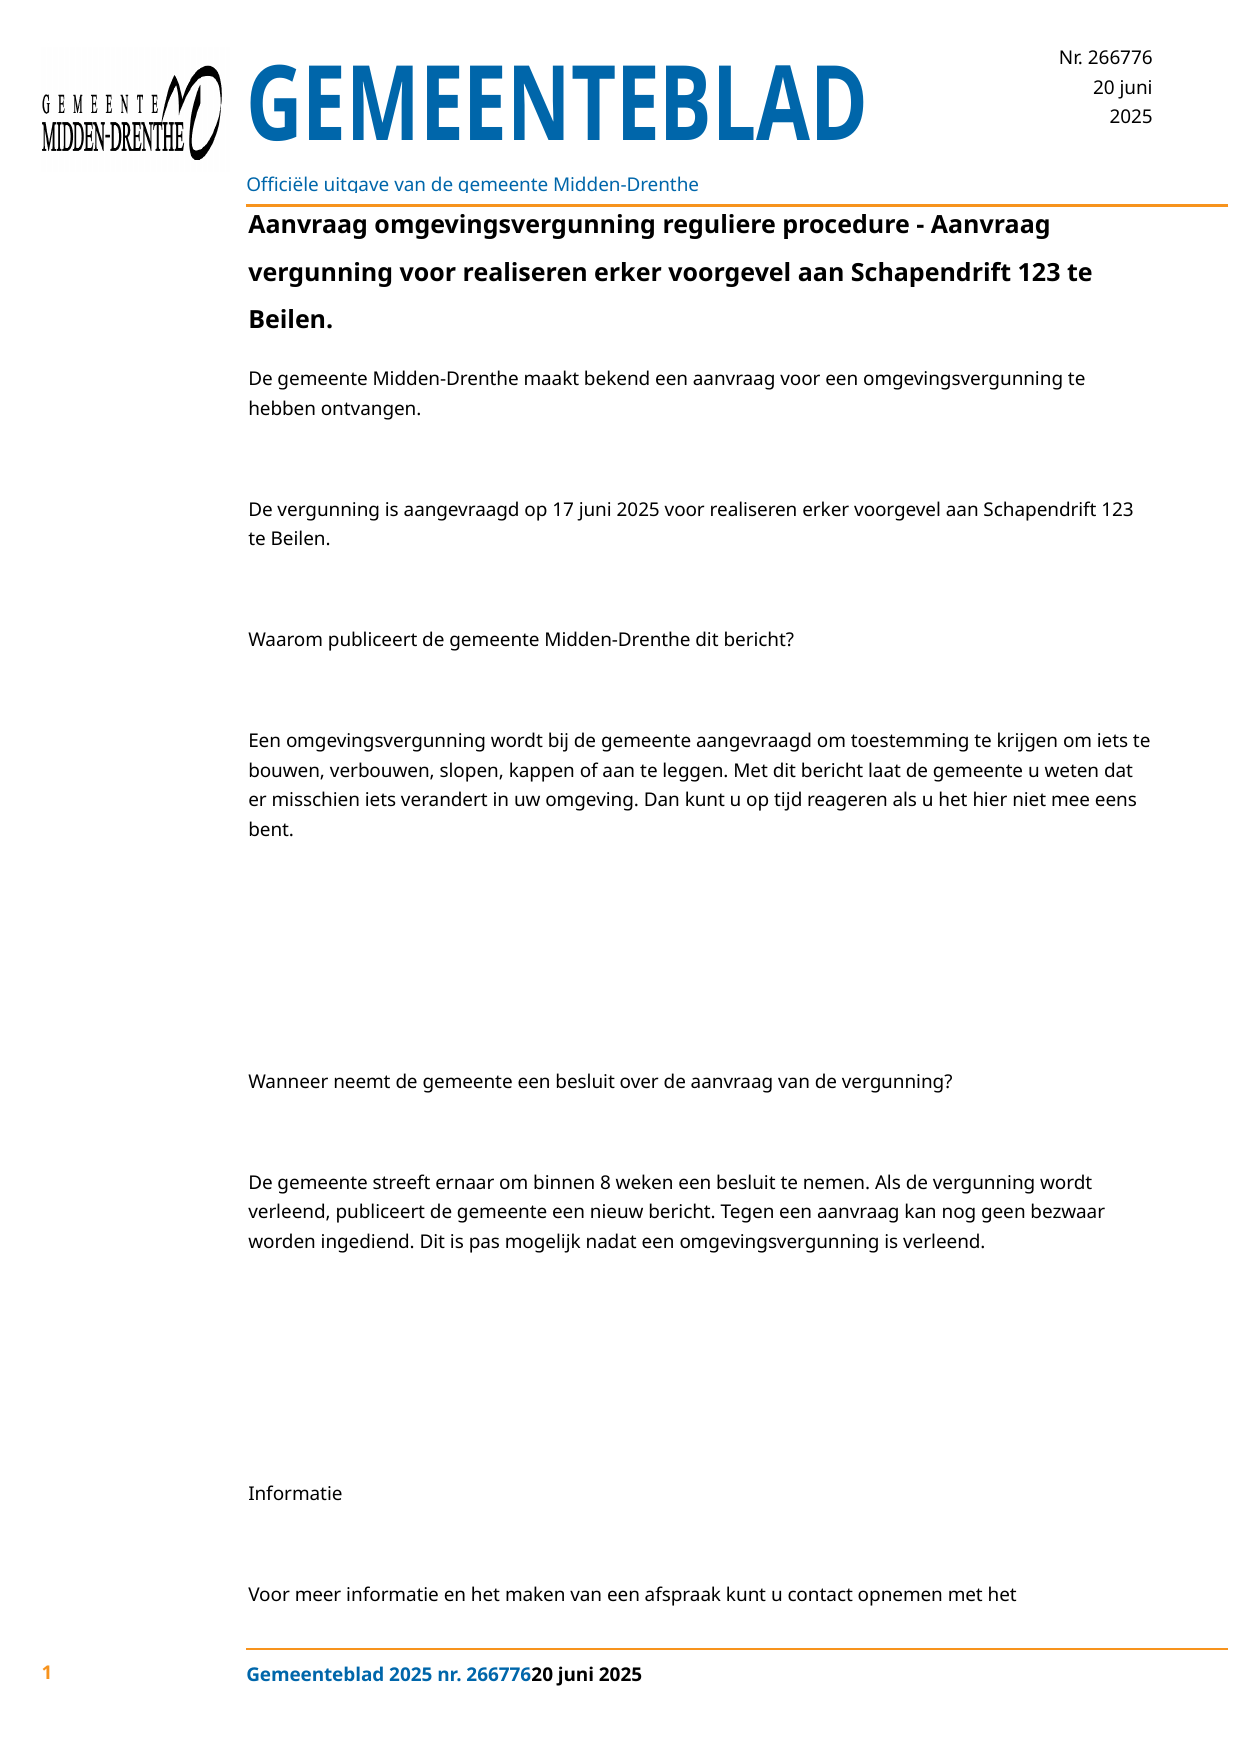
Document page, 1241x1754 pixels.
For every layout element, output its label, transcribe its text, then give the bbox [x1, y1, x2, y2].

text De gemeente streeft ernaar om binnen 8 weken een besluit te nemen. Als de vergunning wordt verleend, publiceert de gemeente een nieuw bericht. Tegen een aanvraag kan nog geen bezwaar worden ingediend. Dit is pas mogelijk nadat een omgevingsvergunning is verleend. [248, 1169, 1152, 1254]
text Waarom publiceert de gemeente Midden-Drenthe dit bericht? [248, 626, 1152, 652]
text Informatie [248, 1480, 1152, 1506]
text De vergunning is aangevraagd op 17 juni 2025 voor realiseren erker voorgevel aan Schapendrift 123 te Beilen. [248, 496, 1152, 551]
text Aanvraag omgevingsvergunning reguliere procedure - Aanvraag vergunning voor realiseren erker voorgevel aan Schapendrift 123 te Beilen. [248, 207, 1152, 336]
text Een omgevingsvergunning wordt bij de gemeente aangevraagd om toestemming te krijgen om iets te bouwen, verbouwen, slopen, kappen of aan te leggen. Met dit bericht laat de gemeente u weten dat er misschien iets verandert in uw omgeving. Dan kunt u op tijd reageren als u het hier niet mee eens bent. [248, 727, 1152, 842]
text Wanneer neemt de gemeente een besluit over de aanvraag van de vergunning? [248, 1068, 1152, 1094]
text De gemeente Midden-Drenthe maakt bekend een aanvraag voor een omgevingsvergunning te hebben ontvangen. [248, 366, 1152, 421]
text Voor meer informatie en het maken van een afspraak kunt u contact opnemen met het [248, 1581, 1152, 1607]
picture [41, 47, 231, 172]
